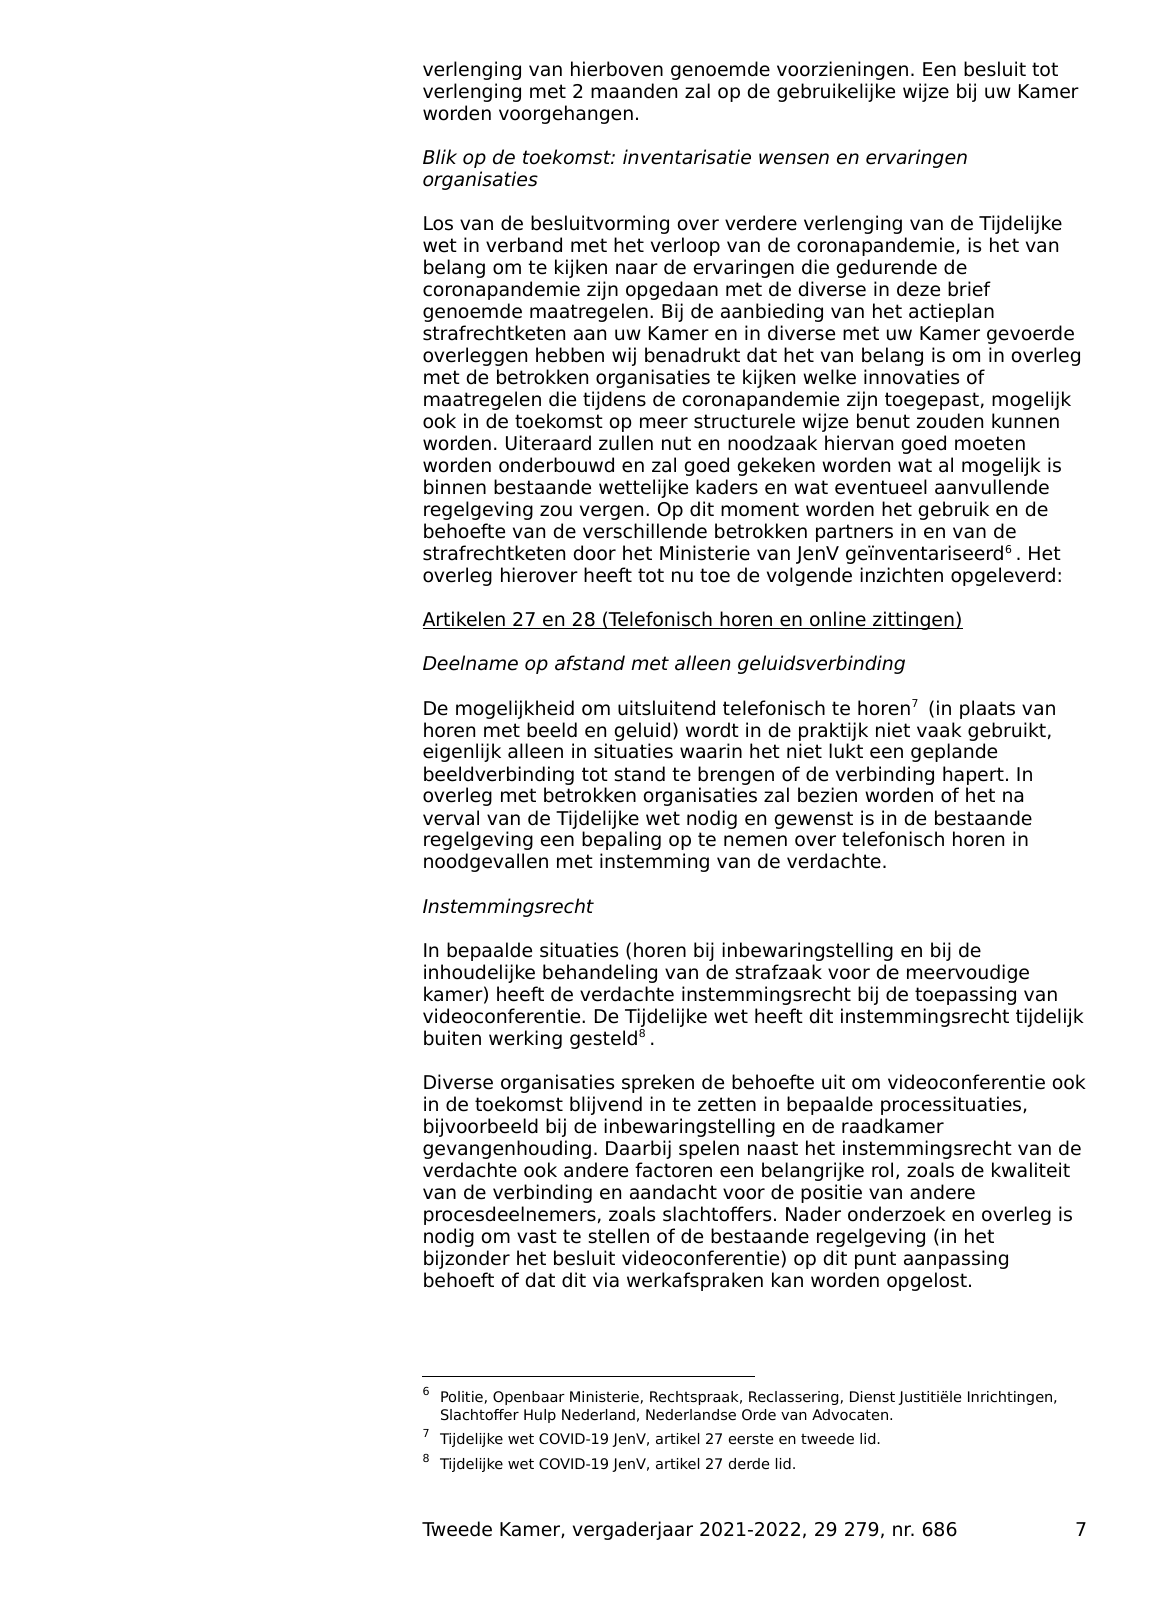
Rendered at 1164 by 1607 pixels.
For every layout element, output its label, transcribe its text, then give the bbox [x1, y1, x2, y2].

subtitle Instemmingsrecht [422, 896, 1087, 917]
text verlenging van hierboven genoemde voorzieningen. Een besluit tot verlenging met 2 maanden zal op de gebruikelijke wijze bij uw Kamer worden voorgehangen. [422, 59, 1087, 125]
subtitle Deelname op afstand met alleen geluidsverbinding [422, 653, 1087, 675]
text De mogelijkheid om uitsluitend telefonisch te horen (in plaats van horen met beeld en geluid) wordt in de praktijk niet vaak gebruikt, eigenlijk alleen in situaties waarin het niet lukt een geplande beeldverbinding tot stand te brengen of de verbinding hapert. In overleg met betrokken organisaties zal bezien worden of het na verval van de Tijdelijke wet nodig en gewenst is in de bestaande regelgeving een bepaling op te nemen over telefonisch horen in noodgevallen met instemming van de verdachte. [422, 697, 1087, 873]
subtitle Artikelen 27 en 28 (Telefonisch horen en online zittingen) [422, 609, 1087, 631]
text Los van de besluitvorming over verdere verlenging van de Tijdelijke wet in verband met het verloop van de coronapandemie, is het van belang om te kijken naar de ervaringen die gedurende de coronapandemie zijn opgedaan met de diverse in deze brief genoemde maatregelen. Bij de aanbieding van het actieplan strafrechtketen aan uw Kamer en in diverse met uw Kamer gevoerde overleggen hebben wij benadrukt dat het van belang is om in overleg met de betrokken organisaties te kijken welke innovaties of maatregelen die tijdens de coronapandemie zijn toegepast, mogelijk ook in de toekomst op meer structurele wijze benut zouden kunnen worden. Uiteraard zullen nut en noodzaak hiervan goed moeten worden onderbouwd en zal goed gekeken worden wat al mogelijk is binnen bestaande wettelijke kaders en wat eventueel aanvullende regelgeving zou vergen. Op dit moment worden het gebruik en de behoefte van de verschillende betrokken partners in en van de strafrechtketen door het Ministerie van JenV geïnventariseerd. Het overleg hierover heeft tot nu toe de volgende inzichten opgeleverd: [422, 213, 1087, 587]
text Diverse organisaties spreken de behoefte uit om videoconferentie ook in de toekomst blijvend in te zetten in bepaalde processituaties, bijvoorbeeld bij de inbewaringstelling en de raadkamer gevangenhouding. Daarbij spelen naast het instemmingsrecht van de verdachte ook andere factoren een belangrijke rol, zoals de kwaliteit van de verbinding en aandacht voor de positie van andere procesdeelnemers, zoals slachtoffers. Nader onderzoek en overleg is nodig om vast te stellen of de bestaande regelgeving (in het bijzonder het besluit videoconferentie) op dit punt aanpassing behoeft of dat dit via werkafspraken kan worden opgelost. [422, 1072, 1087, 1292]
text Tijdelijke wet COVID-19 JenV, artikel 27 eerste en tweede lid. [422, 1427, 1087, 1449]
text Tijdelijke wet COVID-19 JenV, artikel 27 derde lid. [422, 1452, 1087, 1474]
subtitle Blik op de toekomst: inventarisatie wensen en ervaringen organisaties [422, 147, 1087, 191]
text In bepaalde situaties (horen bij inbewaringstelling en bij de inhoudelijke behandeling van de strafzaak voor de meervoudige kamer) heeft de verdachte instemmingsrecht bij de toepassing van videoconferentie. De Tijdelijke wet heeft dit instemmingsrecht tijdelijk buiten werking gesteld. [422, 940, 1087, 1049]
text Politie, Openbaar Ministerie, Rechtspraak, Reclassering, Dienst Justitiële Inrichtingen, Slachtoffer Hulp Nederland, Nederlandse Orde van Advocaten. [422, 1385, 1087, 1424]
